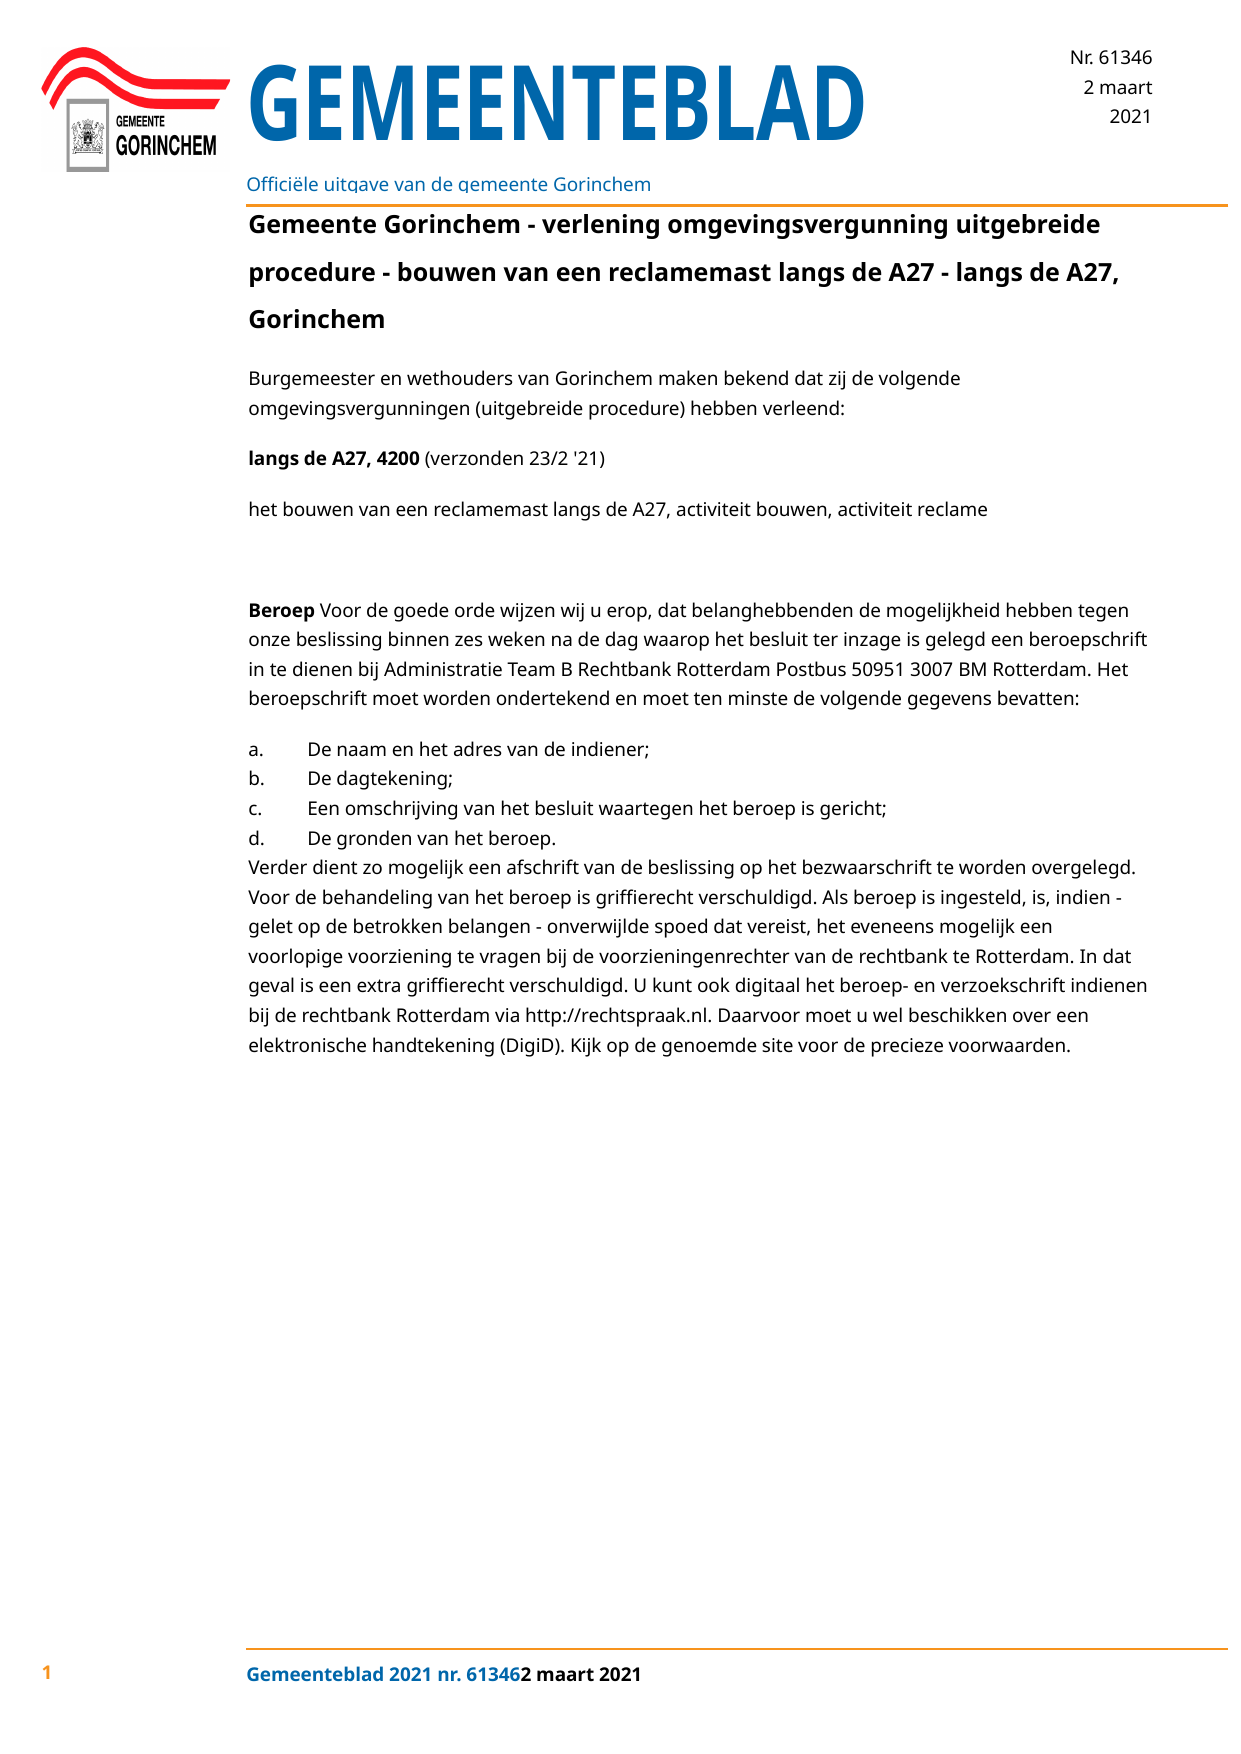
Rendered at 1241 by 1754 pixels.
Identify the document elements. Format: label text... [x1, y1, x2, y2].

text Gemeente Gorinchem - verlening omgevingsvergunning uitgebreide procedure - bouwen van een reclamemast langs de A27 - langs de A27, Gorinchem [248, 207, 1152, 336]
text het bouwen van een reclamemast langs de A27, activiteit bouwen, activiteit reclame [248, 496, 1152, 522]
text Beroep Voor de goede orde wijzen wij u erop, dat belanghebbenden de mogelijkheid hebben tegen onze beslissing binnen zes weken na de dag waarop het besluit ter inzage is gelegd een beroepschrift in te dienen bij Administratie Team B Rechtbank Rotterdam Postbus 50951 3007 BM Rotterdam. Het beroepschrift moet worden ondertekend en moet ten minste de volgende gegevens bevatten: [248, 597, 1152, 711]
list Een omschrijving van het besluit waartegen het beroep is gericht; [248, 795, 1152, 821]
list De dagtekening; [248, 766, 1152, 791]
text Verder dient zo mogelijk een afschrift van de beslissing op het bezwaarschrift te worden overgelegd. Voor de behandeling van het beroep is griffierecht verschuldigd. Als beroep is ingesteld, is, indien - gelet op de betrokken belangen - onverwijlde spoed dat vereist, het eveneens mogelijk een voorlopige voorziening te vragen bij de voorzieningenrechter van de rechtbank te Rotterdam. In dat geval is een extra griffierecht verschuldigd. U kunt ook digitaal het beroep- en verzoekschrift indienen bij de rechtbank Rotterdam via http://rechtspraak.nl. Daarvoor moet u wel beschikken over een elektronische handtekening (DigiD). Kijk op de genoemde site voor de precieze voorwaarden. [248, 854, 1152, 1057]
picture [41, 47, 231, 172]
list De gronden van het beroep. [248, 825, 1152, 850]
list De naam en het adres van de indiener; [248, 736, 1152, 762]
text Burgemeester en wethouders van Gorinchem maken bekend dat zij de volgende omgevingsvergunningen (uitgebreide procedure) hebben verleend: [248, 366, 1152, 421]
text langs de A27, 4200 (verzonden 23/2 '21) [248, 446, 1152, 471]
